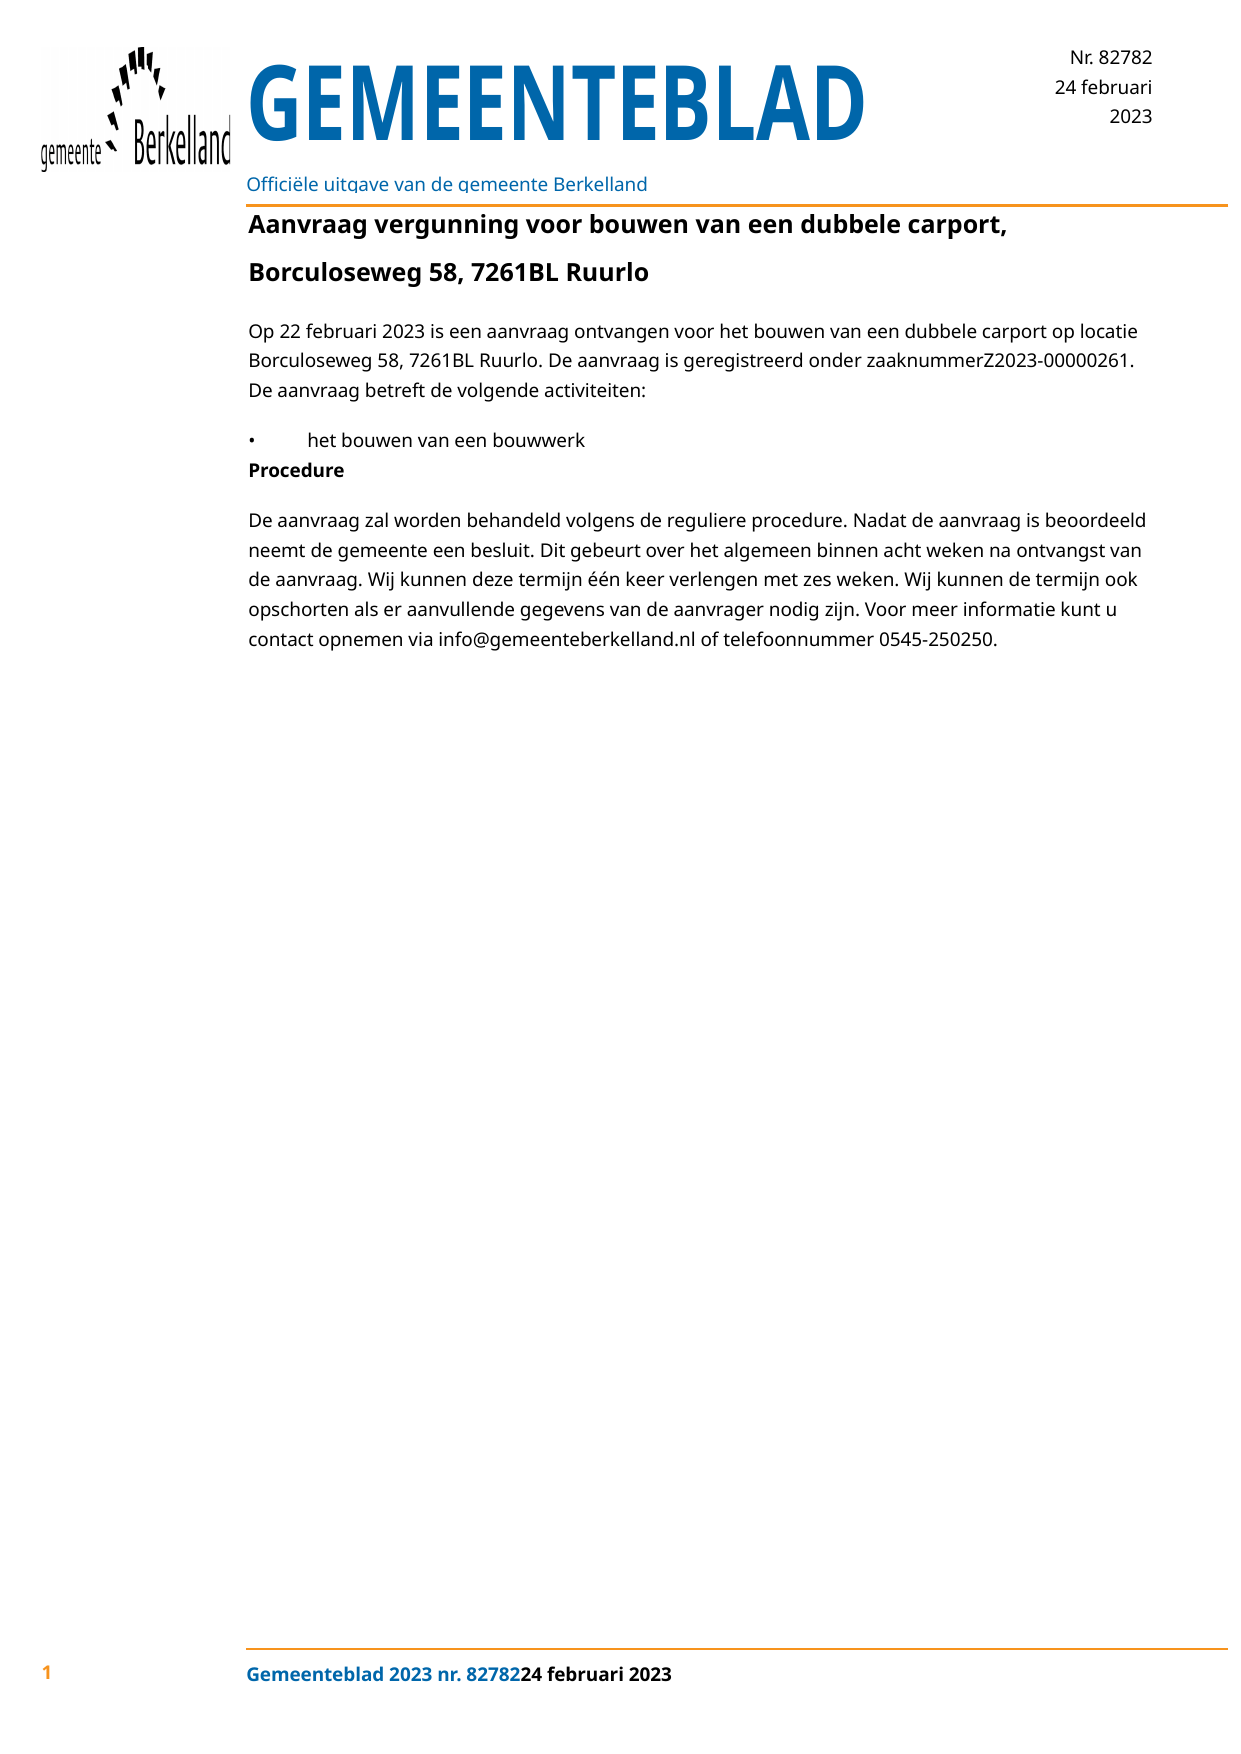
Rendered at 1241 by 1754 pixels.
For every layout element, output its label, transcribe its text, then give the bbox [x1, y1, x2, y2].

text Op 22 februari 2023 is een aanvraag ontvangen voor het bouwen van een dubbele carport op locatie Borculoseweg 58, 7261BL Ruurlo. De aanvraag is geregistreerd onder zaaknummerZ2023-00000261. De aanvraag betreft de volgende activiteiten: [248, 318, 1152, 403]
picture [41, 47, 231, 172]
list het bouwen van een bouwwerk [248, 427, 1152, 453]
text Procedure [248, 457, 1152, 483]
text Aanvraag vergunning voor bouwen van een dubbele carport, Borculoseweg 58, 7261BL Ruurlo [248, 207, 1152, 288]
text De aanvraag zal worden behandeld volgens de reguliere procedure. Nadat de aanvraag is beoordeeld neemt de gemeente een besluit. Dit gebeurt over het algemeen binnen acht weken na ontvangst van de aanvraag. Wij kunnen deze termijn één keer verlengen met zes weken. Wij kunnen de termijn ook opschorten als er aanvullende gegevens van de aanvrager nodig zijn. Voor meer informatie kunt u contact opnemen via info@gemeenteberkelland.nl of telefoonnummer 0545-250250. [248, 507, 1152, 652]
